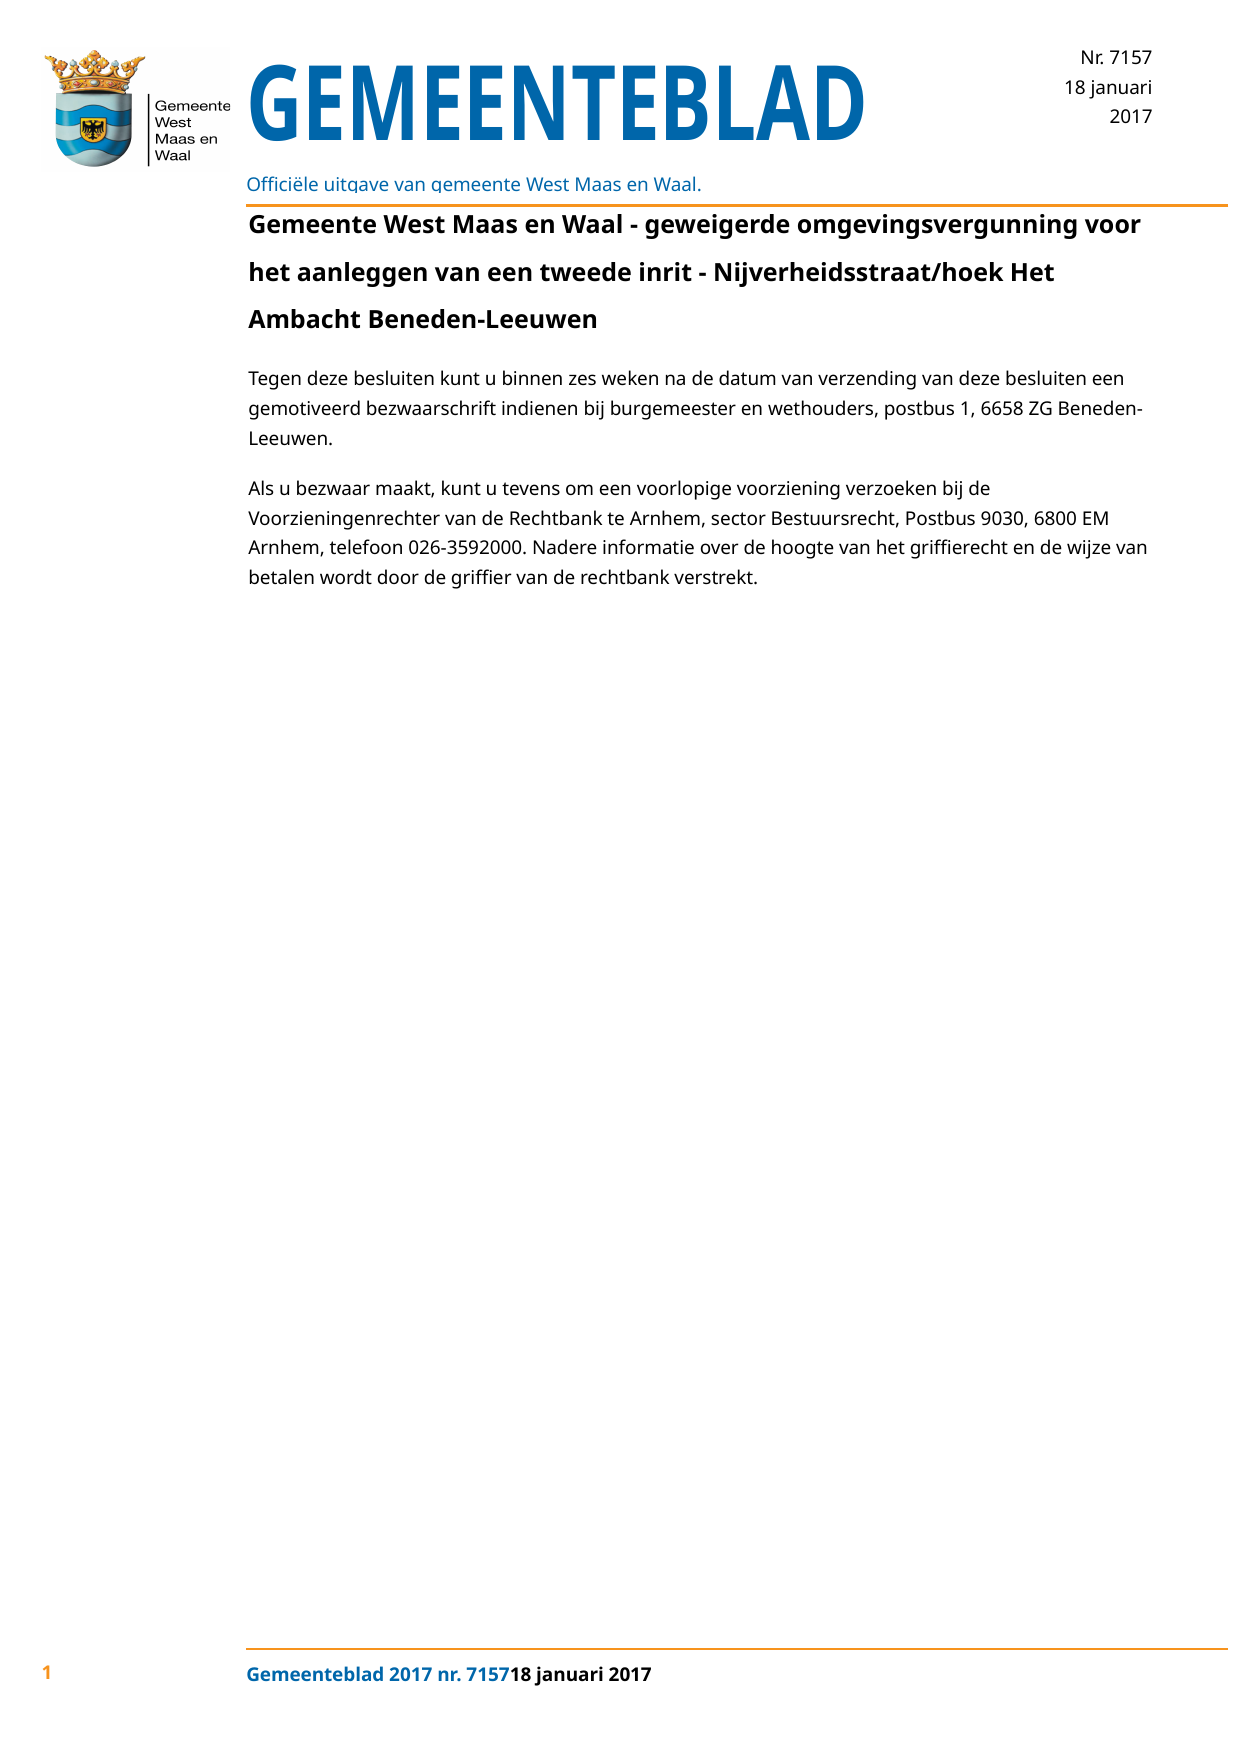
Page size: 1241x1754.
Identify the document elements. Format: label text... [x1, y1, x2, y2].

text Als u bezwaar maakt, kunt u tevens om een voorlopige voorziening verzoeken bij de Voorzieningenrechter van de Rechtbank te Arnhem, sector Bestuursrecht, Postbus 9030, 6800 EM Arnhem, telefoon 026-3592000. Nadere informatie over de hoogte van het griffierecht en de wijze van betalen wordt door de griffier van de rechtbank verstrekt. [248, 475, 1152, 589]
picture [41, 47, 231, 172]
text Tegen deze besluiten kunt u binnen zes weken na de datum van verzending van deze besluiten een gemotiveerd bezwaarschrift indienen bij burgemeester en wethouders, postbus 1, 6658 ZG Beneden-Leeuwen. [248, 366, 1152, 450]
text Gemeente West Maas en Waal - geweigerde omgevingsvergunning voor het aanleggen van een tweede inrit - Nijverheidsstraat/hoek Het Ambacht Beneden-Leeuwen [248, 207, 1152, 336]
